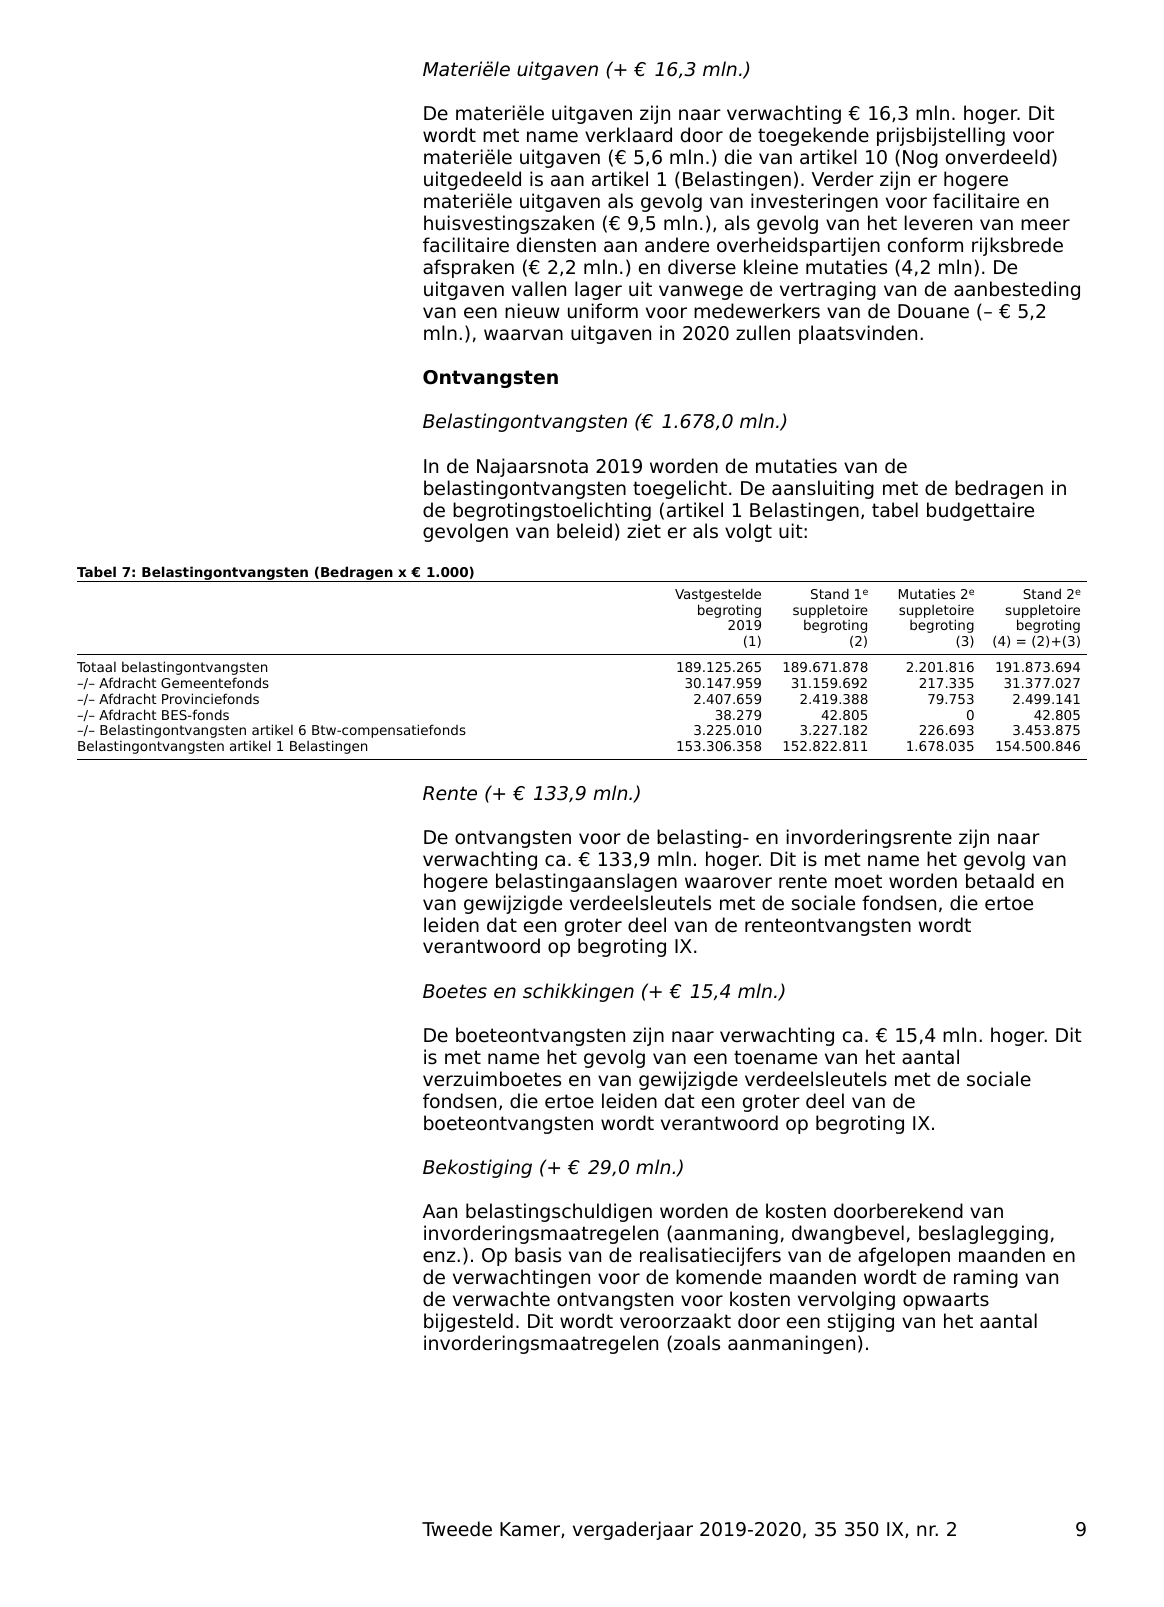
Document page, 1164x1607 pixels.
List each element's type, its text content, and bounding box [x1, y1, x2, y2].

table_cell 79.753 [874, 692, 980, 707]
table_cell 2.499.141 [980, 692, 1087, 707]
table_cell 1.678.035 [874, 739, 980, 759]
table_cell 31.159.692 [768, 676, 874, 692]
table_cell –/– Afdracht Provinciefonds [77, 692, 661, 707]
text In de Najaarsnota 2019 worden de mutaties van de belastingontvangsten toegelicht. De aansluiting met de bedragen in de begrotingstoelichting (artikel 1 Belastingen, tabel budgettaire gevolgen van beleid) ziet er als volgt uit: [422, 456, 1087, 543]
text Aan belastingschuldigen worden de kosten doorberekend van invorderingsmaatregelen (aanmaning, dwangbevel, beslaglegging, enz.). Op basis van de realisatiecijfers van de afgelopen maanden en de verwachtingen voor de komende maanden wordt de raming van de verwachte ontvangsten voor kosten vervolging opwaarts bijgesteld. Dit wordt veroorzaakt door een stijging van het aantal invorderingsmaatregelen (zoals aanmaningen). [422, 1201, 1087, 1355]
table_cell 191.873.694 [980, 655, 1087, 676]
text De boeteontvangsten zijn naar verwachting ca. € 15,4 mln. hoger. Dit is met name het gevolg van een toename van het aantal verzuimboetes en van gewijzigde verdeelsleutels met de sociale fondsen, die ertoe leiden dat een groter deel van de boeteontvangsten wordt verantwoord op begroting IX. [422, 1025, 1087, 1135]
table_cell –/– Belastingontvangsten artikel 6 Btw-compensatiefonds [77, 723, 661, 739]
table_cell Vastgestelde begroting 2019 (1) [661, 582, 768, 654]
table_cell –/– Afdracht BES-fonds [77, 707, 661, 723]
table_cell 189.125.265 [661, 655, 768, 676]
table_cell Stand 2e suppletoire begroting (4) = (2)+(3) [980, 582, 1087, 654]
table_cell 42.805 [980, 707, 1087, 723]
table_cell 189.671.878 [768, 655, 874, 676]
table_cell 152.822.811 [768, 739, 874, 759]
table_cell 0 [874, 707, 980, 723]
text De ontvangsten voor de belasting- en invorderingsrente zijn naar verwachting ca. € 133,9 mln. hoger. Dit is met name het gevolg van hogere belastingaanslagen waarover rente moet worden betaald en van gewijzigde verdeelsleutels met de sociale fondsen, die ertoe leiden dat een groter deel van de renteontvangsten wordt verantwoord op begroting IX. [422, 827, 1087, 958]
table_cell 154.500.846 [980, 739, 1087, 759]
table_cell 3.453.875 [980, 723, 1087, 739]
table_cell Mutaties 2e suppletoire begroting (3) [874, 582, 980, 654]
table_cell 30.147.959 [661, 676, 768, 692]
subtitle Boetes en schikkingen (+ € 15,4 mln.) [422, 981, 1087, 1003]
table_cell 226.693 [874, 723, 980, 739]
table_cell 2.407.659 [661, 692, 768, 707]
table_cell 38.279 [661, 707, 768, 723]
table_cell 42.805 [768, 707, 874, 723]
table_cell 217.335 [874, 676, 980, 692]
subtitle Materiële uitgaven (+ € 16,3 mln.) [422, 59, 1087, 81]
table_cell 3.227.182 [768, 723, 874, 739]
table_cell Stand 1e suppletoire begroting (2) [768, 582, 874, 654]
subtitle Belastingontvangsten (€ 1.678,0 mln.) [422, 411, 1087, 433]
table_header Tabel 7: Belastingontvangsten (Bedragen x € 1.000) [77, 565, 1087, 581]
table_cell 153.306.358 [661, 739, 768, 759]
subtitle Bekostiging (+ € 29,0 mln.) [422, 1157, 1087, 1179]
subtitle Ontvangsten [422, 367, 1087, 389]
table_cell Totaal belastingontvangsten [77, 655, 661, 676]
text De materiële uitgaven zijn naar verwachting € 16,3 mln. hoger. Dit wordt met name verklaard door de toegekende prijsbijstelling voor materiële uitgaven (€ 5,6 mln.) die van artikel 10 (Nog onverdeeld) uitgedeeld is aan artikel 1 (Belastingen). Verder zijn er hogere materiële uitgaven als gevolg van investeringen voor facilitaire en huisvestingszaken (€ 9,5 mln.), als gevolg van het leveren van meer facilitaire diensten aan andere overheidspartijen conform rijksbrede afspraken (€ 2,2 mln.) en diverse kleine mutaties (4,2 mln). De uitgaven vallen lager uit vanwege de vertraging van de aanbesteding van een nieuw uniform voor medewerkers van de Douane (– € 5,2 mln.), waarvan uitgaven in 2020 zullen plaatsvinden. [422, 103, 1087, 345]
subtitle Rente (+ € 133,9 mln.) [422, 782, 1087, 804]
table_cell [77, 582, 661, 654]
table_cell 3.225.010 [661, 723, 768, 739]
table_cell 2.419.388 [768, 692, 874, 707]
table_cell 31.377.027 [980, 676, 1087, 692]
table_cell Belastingontvangsten artikel 1 Belastingen [77, 739, 661, 759]
table_cell 2.201.816 [874, 655, 980, 676]
table_cell –/– Afdracht Gemeentefonds [77, 676, 661, 692]
